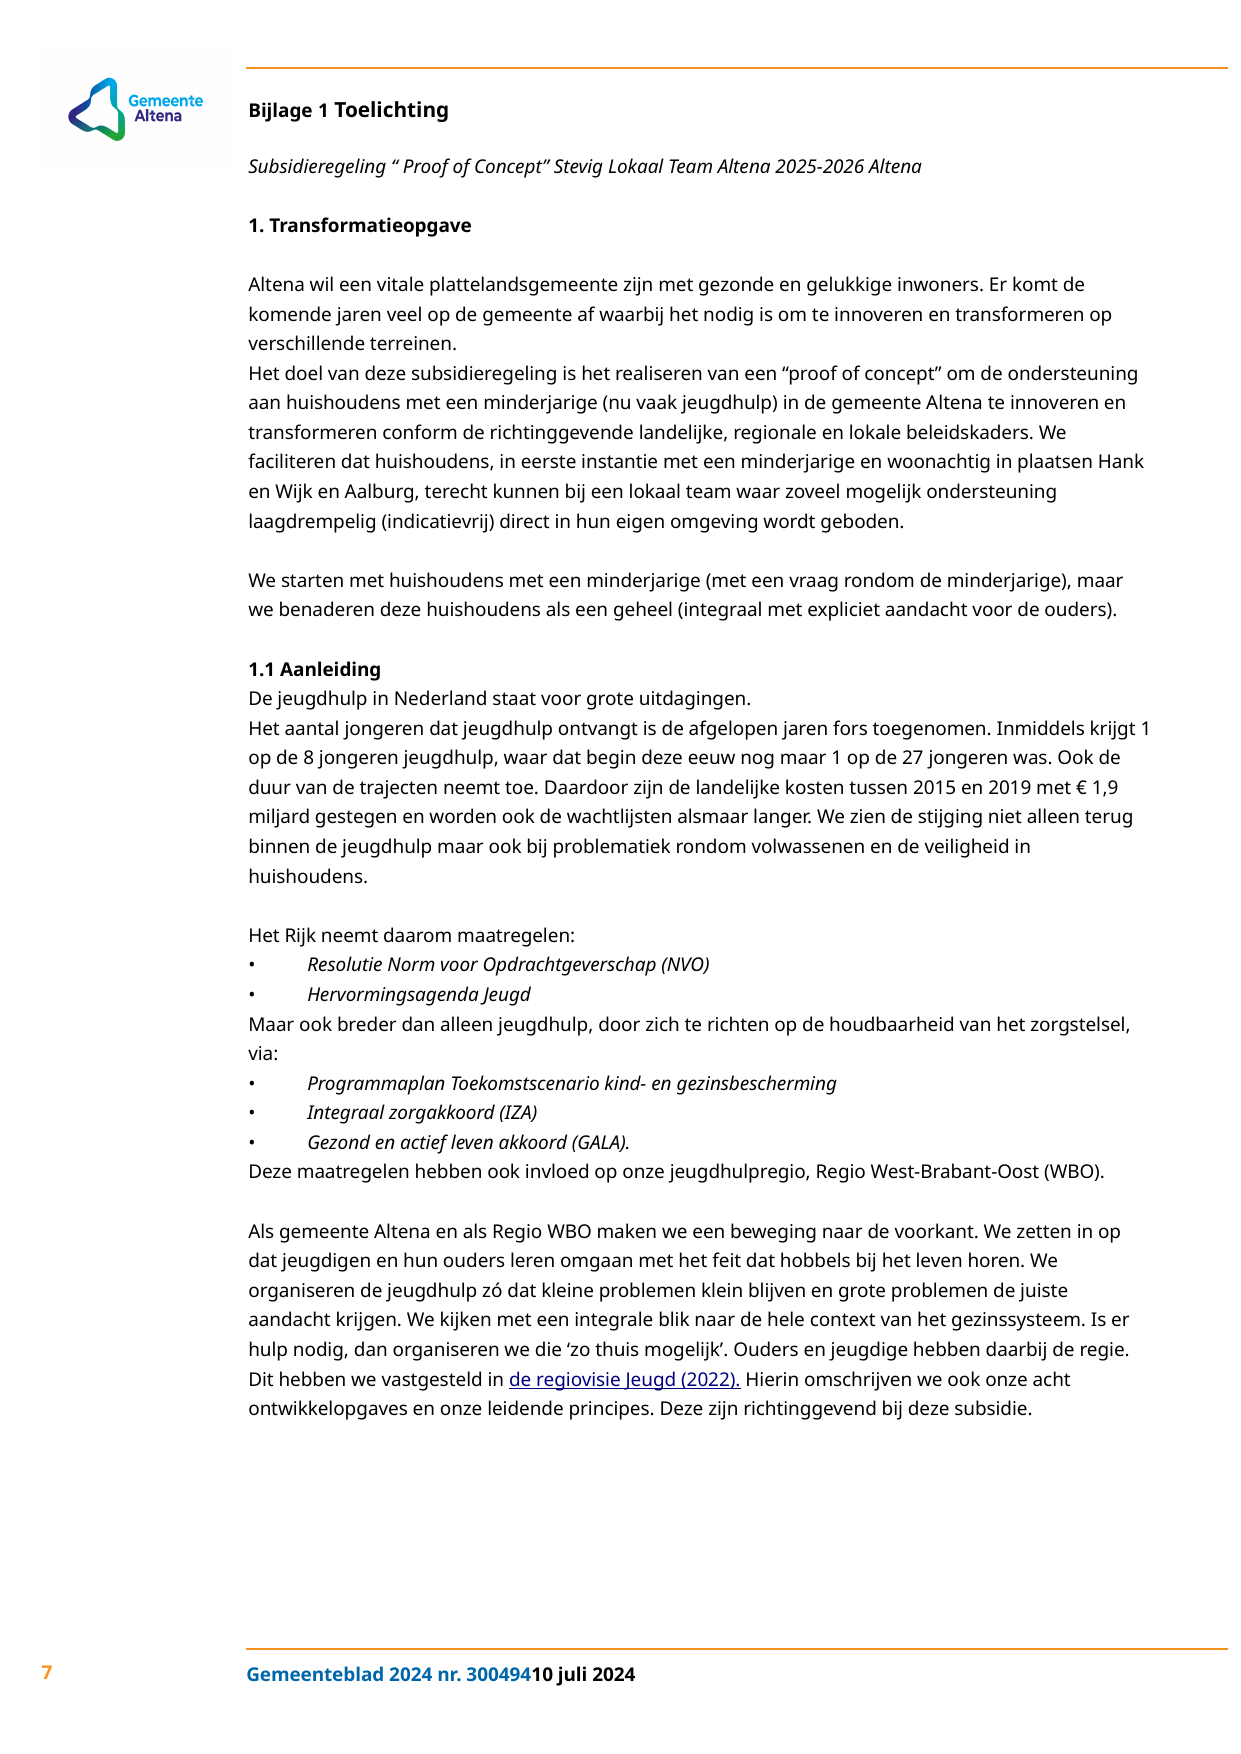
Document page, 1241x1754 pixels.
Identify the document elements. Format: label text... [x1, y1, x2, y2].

list Resolutie Norm voor Opdrachtgeverschap (NVO) [248, 952, 1152, 977]
list Gezond en actief leven akkoord (GALA). [248, 1129, 1152, 1155]
list Programmaplan Toekomstscenario kind- en gezinsbescherming [248, 1070, 1152, 1096]
text We starten met huishoudens met een minderjarige (met een vraag rondom de minderjarige), maar we benaderen deze huishoudens als een geheel (integraal met expliciet aandacht voor de ouders). [248, 567, 1152, 622]
text 1.1 Aanleiding [248, 656, 1152, 682]
text Maar ook breder dan alleen jeugdhulp, door zich te richten op de houdbaarheid van het zorgstelsel, via: [248, 1011, 1152, 1066]
text Altena wil een vitale plattelandsgemeente zijn met gezonde en gelukkige inwoners. Er komt de komende jaren veel op de gemeente af waarbij het nodig is om te innoveren en transformeren op verschillende terreinen. [248, 271, 1152, 356]
text Deze maatregelen hebben ook invloed op onze jeugdhulpregio, Regio West-Brabant-Oost (WBO). [248, 1159, 1152, 1184]
text Het aantal jongeren dat jeugdhulp ontvangt is de afgelopen jaren fors toegenomen. Inmiddels krijgt 1 op de 8 jongeren jeugdhulp, waar dat begin deze eeuw nog maar 1 op de 27 jongeren was. Ook de duur van de trajecten neemt toe. Daardoor zijn de landelijke kosten tussen 2015 en 2019 met € 1,9 miljard gestegen en worden ook de wachtlijsten alsmaar langer. We zien de stijging niet alleen terug binnen de jeugdhulp maar ook bij problematiek rondom volwassenen en de veiligheid in huishoudens. [248, 715, 1152, 889]
text Het doel van deze subsidieregeling is het realiseren van een “proof of concept” om de ondersteuning aan huishoudens met een minderjarige (nu vaak jeugdhulp) in de gemeente Altena te innoveren en transformeren conform de richtinggevende landelijke, regionale en lokale beleidskaders. We faciliteren dat huishoudens, in eerste instantie met een minderjarige en woonachtig in plaatsen Hank en Wijk en Aalburg, terecht kunnen bij een lokaal team waar zoveel mogelijk ondersteuning laagdrempelig (indicatievrij) direct in hun eigen omgeving wordt geboden. [248, 360, 1152, 534]
text De jeugdhulp in Nederland staat voor grote uitdagingen. [248, 685, 1152, 711]
text 1. Transformatieopgave [248, 212, 1152, 238]
list Hervormingsagenda Jeugd [248, 981, 1152, 1007]
text Als gemeente Altena en als Regio WBO maken we een beweging naar de voorkant. We zetten in op dat jeugdigen en hun ouders leren omgaan met het feit dat hobbels bij het leven horen. We organiseren de jeugdhulp zó dat kleine problemen klein blijven en grote problemen de juiste aandacht krijgen. We kijken met een integrale blik naar de hele context van het gezinssysteem. Is er hulp nodig, dan organiseren we die ‘zo thuis mogelijk’. Ouders en jeugdige hebben daarbij de regie. Dit hebben we vastgesteld in de regiovisie Jeugd (2022). Hierin omschrijven we ook onze acht ontwikkelopgaves en onze leidende principes. Deze zijn richtinggevend bij deze subsidie. [248, 1218, 1152, 1421]
text Bijlage 1 Toelichting [248, 95, 1152, 123]
text Het Rijk neemt daarom maatregelen: [248, 922, 1152, 948]
picture [41, 47, 231, 172]
text Subsidieregeling “ Proof of Concept” Stevig Lokaal Team Altena 2025-2026 Altena [248, 153, 1152, 179]
list Integraal zorgakkoord (IZA) [248, 1099, 1152, 1125]
